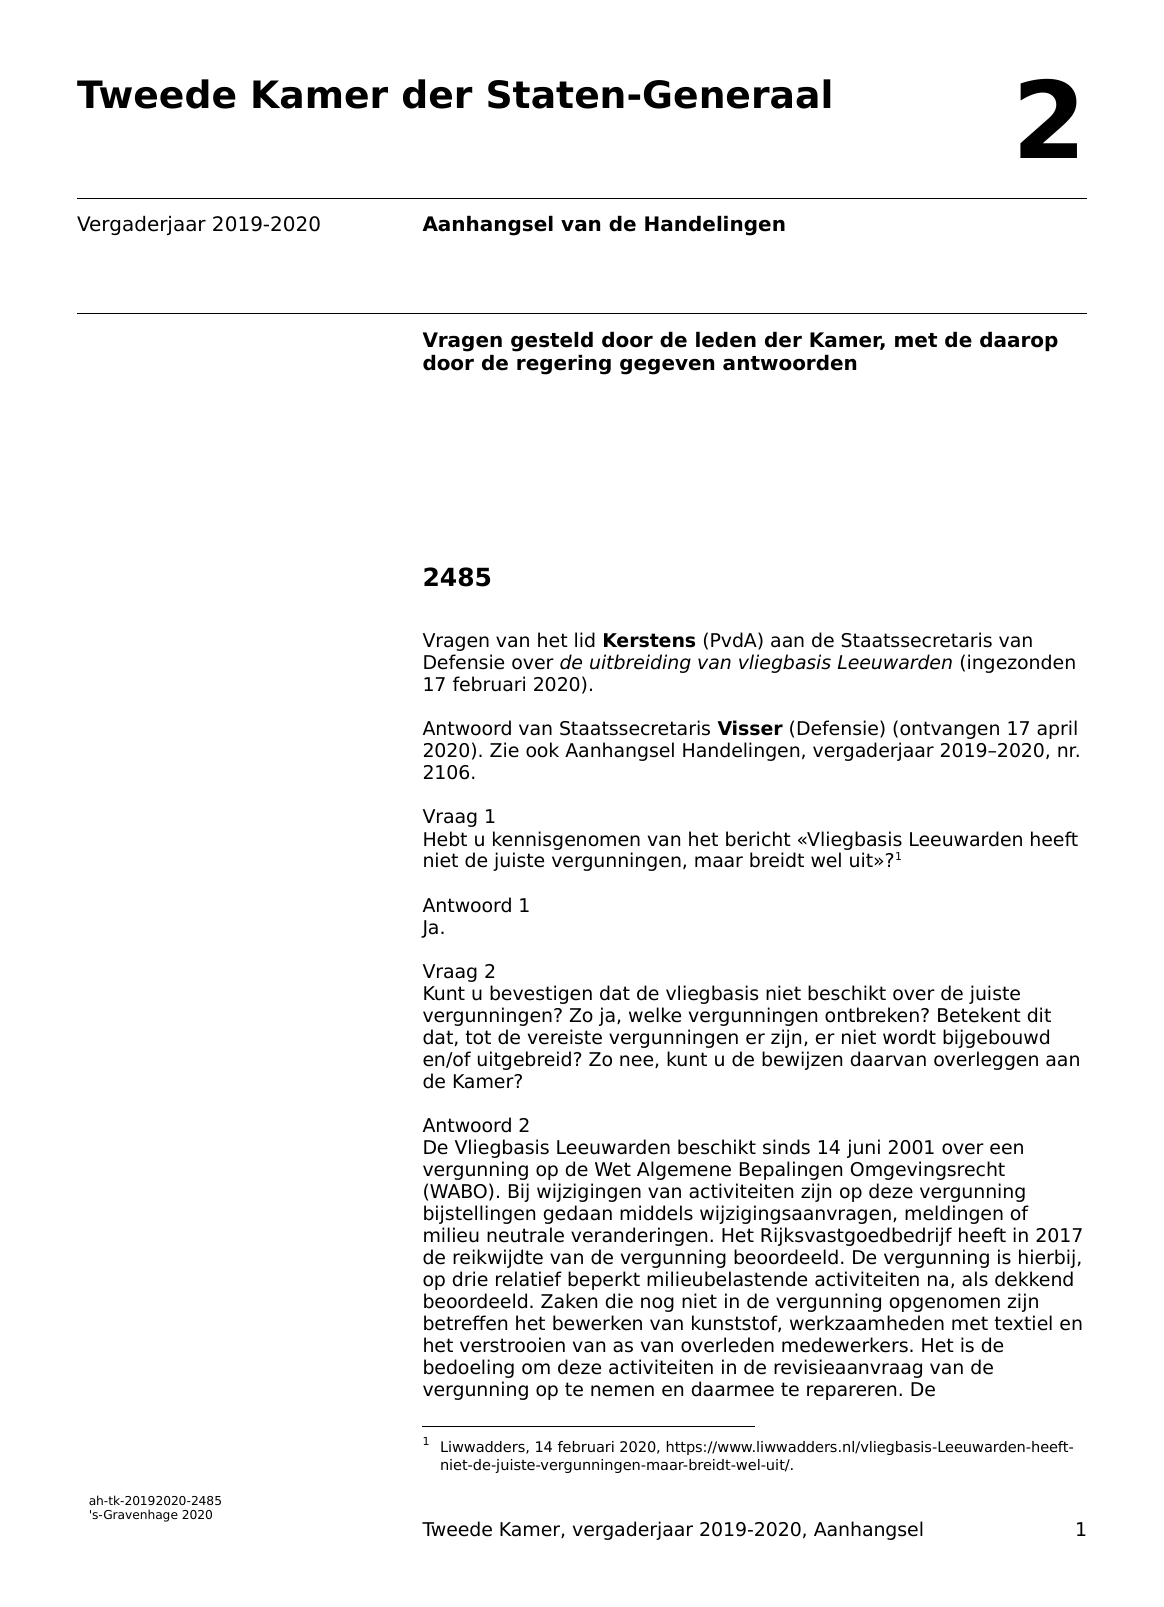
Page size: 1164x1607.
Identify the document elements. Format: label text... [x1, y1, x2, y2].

table_cell [77, 314, 422, 375]
text Vragen van het lid Kerstens (PvdA) aan de Staatssecretaris van Defensie over de uitbreiding van vliegbasis Leeuwarden (ingezonden 17 februari 2020). [422, 630, 1087, 696]
table_cell Aanhangsel van de Handelingen [422, 199, 1087, 313]
table_cell Vragen gesteld door de leden der Kamer, met de daarop door de regering gegeven antwoorden [422, 314, 1087, 375]
table_header Tweede Kamer der Staten-Generaal [77, 59, 886, 198]
text Ja. [422, 917, 1087, 938]
text Antwoord van Staatssecretaris Visser (Defensie) (ontvangen 17 april 2020). Zie ook Aanhangsel Handelingen, vergaderjaar 2019–2020, nr. 2106. [422, 718, 1087, 784]
text Hebt u kennisgenomen van het bericht «Vliegbasis Leeuwarden heeft niet de juiste vergunningen, maar breidt wel uit»? [422, 828, 1087, 872]
text Antwoord 2 [422, 1115, 1087, 1137]
table_cell Vergaderjaar 2019-2020 [77, 199, 422, 313]
text De Vliegbasis Leeuwarden beschikt sinds 14 juni 2001 over een vergunning op de Wet Algemene Bepalingen Omgevingsrecht (WABO). Bij wijzigingen van activiteiten zijn op deze vergunning bijstellingen gedaan middels wijzigingsaanvragen, meldingen of milieu neutrale veranderingen. Het Rijksvastgoedbedrijf heeft in 2017 de reikwijdte van de vergunning beoordeeld. De vergunning is hierbij, op drie relatief beperkt milieubelastende activiteiten na, als dekkend beoordeeld. Zaken die nog niet in de vergunning opgenomen zijn betreffen het bewerken van kunststof, werkzaamheden met textiel en het verstrooien van as van overleden medewerkers. Het is de bedoeling om deze activiteiten in de revisieaanvraag van de vergunning op te nemen en daarmee te repareren. De [422, 1137, 1087, 1401]
table_header 2 [886, 59, 1087, 198]
text 's-Gravenhage 2020 [88, 1508, 323, 1522]
text Vraag 2 [422, 961, 1087, 983]
text 2485 [422, 563, 1087, 592]
text Vraag 1 [422, 806, 1087, 828]
text Kunt u bevestigen dat de vliegbasis niet beschikt over de juiste vergunningen? Zo ja, welke vergunningen ontbreken? Betekent dit dat, tot de vereiste vergunningen er zijn, er niet wordt bijgebouwd en/of uitgebreid? Zo nee, kunt u de bewijzen daarvan overleggen aan de Kamer? [422, 983, 1087, 1093]
text Antwoord 1 [422, 894, 1087, 917]
text Liwwadders, 14 februari 2020, https://www.liwwadders.nl/vliegbasis-Leeuwarden-heeft-niet-de-juiste-vergunningen-maar-breidt-wel-uit/. [422, 1435, 1087, 1474]
text ah-tk-20192020-2485 [88, 1494, 323, 1508]
